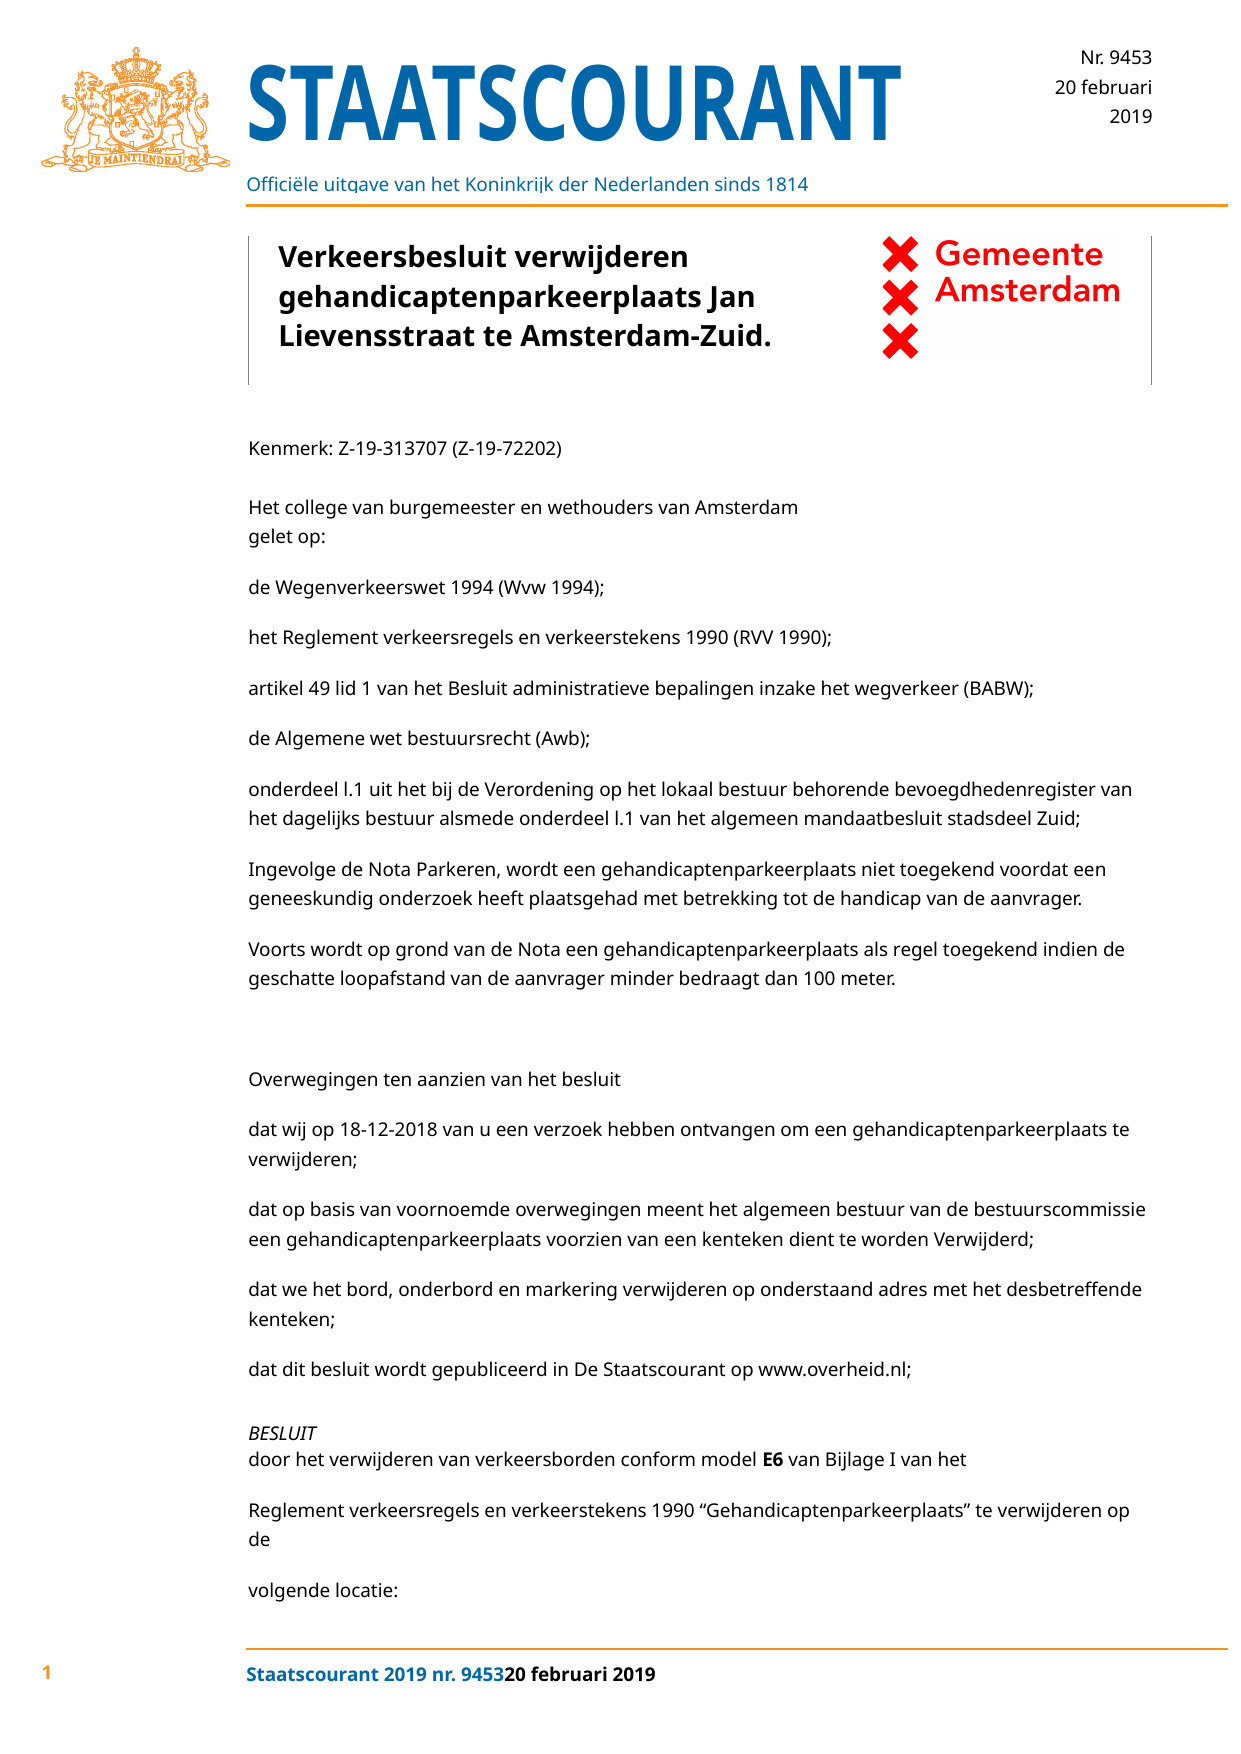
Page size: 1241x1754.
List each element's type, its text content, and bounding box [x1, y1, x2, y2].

text Ingevolge de Nota Parkeren, wordt een gehandicaptenparkeerplaats niet toegekend voordat een geneeskundig onderzoek heeft plaatsgehad met betrekking tot de handicap van de aanvrager. [248, 856, 1152, 911]
text de Wegenverkeerswet 1994 (Wvw 1994); [248, 574, 1152, 600]
text dat we het bord, onderbord en markering verwijderen op onderstaand adres met het desbetreffende kenteken; [248, 1277, 1152, 1332]
text dat dit besluit wordt gepubliceerd in De Staatscourant op www.overheid.nl; [248, 1357, 1152, 1382]
table_header [850, 236, 1151, 385]
table_header Verkeersbesluit verwijderen gehandicaptenparkeerplaats Jan Lievensstraat te Amsterdam-Zuid. [249, 236, 850, 385]
text Het college van burgemeester en wethouders van Amsterdam [248, 494, 1152, 520]
picture [41, 47, 231, 172]
text artikel 49 lid 1 van het Besluit administratieve bepalingen inzake het wegverkeer (BABW); [248, 675, 1152, 701]
text volgende locatie: [248, 1577, 1152, 1602]
text onderdeel l.1 uit het bij de Verordening op het lokaal bestuur behorende bevoegdhedenregister van het dagelijks bestuur alsmede onderdeel l.1 van het algemeen mandaatbesluit stadsdeel Zuid; [248, 776, 1152, 831]
text de Algemene wet bestuursrecht (Awb); [248, 725, 1152, 751]
text dat wij op 18-12-2018 van u een verzoek hebben ontvangen om een gehandicaptenparkeerplaats te verwijderen; [248, 1117, 1152, 1172]
text door het verwijderen van verkeersborden conform model E6 van Bijlage I van het [248, 1446, 1152, 1472]
text BESLUIT [248, 1421, 1152, 1446]
text Kenmerk: Z-19-313707 (Z-19-72202) [248, 435, 1152, 461]
text Reglement verkeersregels en verkeerstekens 1990 “Gehandicaptenparkeerplaats” te verwijderen op de [248, 1497, 1152, 1552]
text gelet op: [248, 524, 1152, 549]
text Overwegingen ten aanzien van het besluit [248, 1066, 1152, 1092]
picture [882, 236, 1119, 359]
text Voorts wordt op grond van de Nota een gehandicaptenparkeerplaats als regel toegekend indien de geschatte loopafstand van de aanvrager minder bedraagt dan 100 meter. [248, 936, 1152, 991]
text dat op basis van voornoemde overwegingen meent het algemeen bestuur van de bestuurscommissie een gehandicaptenparkeerplaats voorzien van een kenteken dient te worden Verwijderd; [248, 1197, 1152, 1252]
text het Reglement verkeersregels en verkeerstekens 1990 (RVV 1990); [248, 624, 1152, 650]
